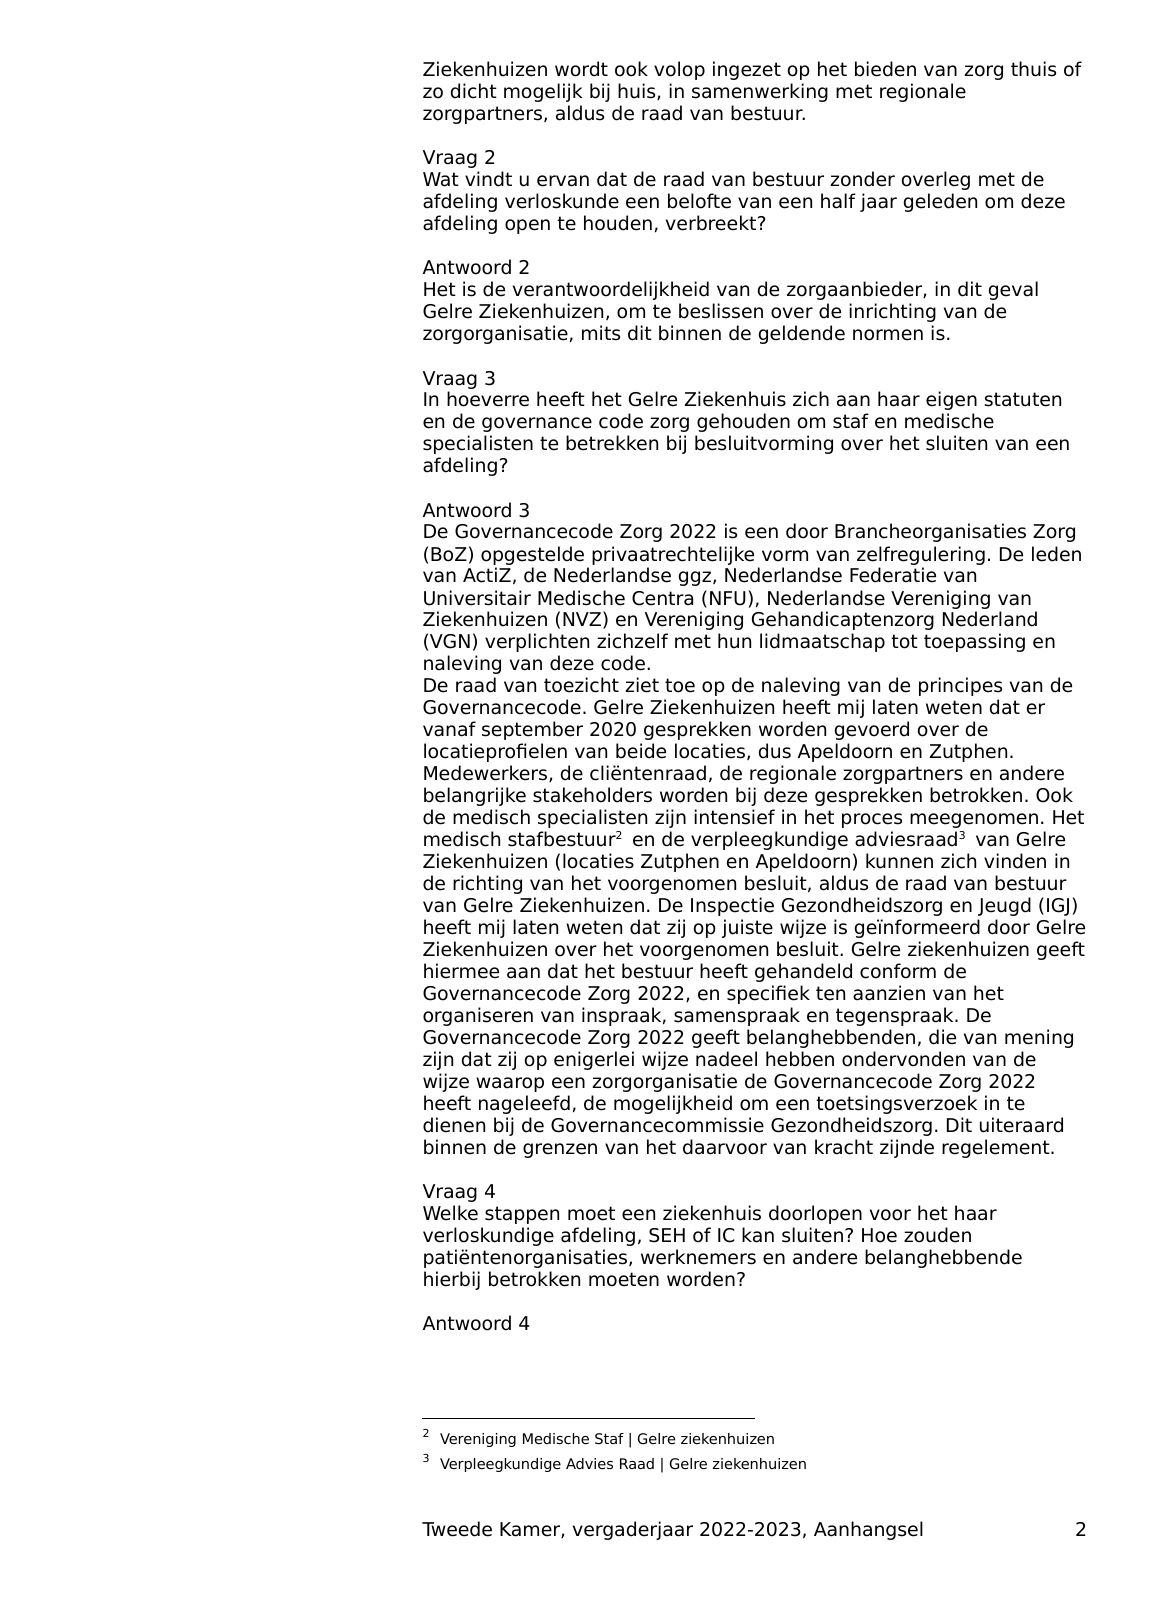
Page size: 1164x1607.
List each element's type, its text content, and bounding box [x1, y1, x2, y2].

text Antwoord 4 [422, 1313, 1087, 1335]
text Vereniging Medische Staf | Gelre ziekenhuizen [422, 1427, 1087, 1449]
text Antwoord 3 [422, 499, 1087, 521]
text Het is de verantwoordelijkheid van de zorgaanbieder, in dit geval Gelre Ziekenhuizen, om te beslissen over de inrichting van de zorgorganisatie, mits dit binnen de geldende normen is. [422, 279, 1087, 345]
text De Governancecode Zorg 2022 is een door Brancheorganisaties Zorg (BoZ) opgestelde privaatrechtelijke vorm van zelfregulering. De leden van ActiZ, de Nederlandse ggz, Nederlandse Federatie van Universitair Medische Centra (NFU), Nederlandse Vereniging van Ziekenhuizen (NVZ) en Vereniging Gehandicaptenzorg Nederland (VGN) verplichten zichzelf met hun lidmaatschap tot toepassing en naleving van deze code. [422, 521, 1087, 675]
text De raad van toezicht ziet toe op de naleving van de principes van de Governancecode. Gelre Ziekenhuizen heeft mij laten weten dat er vanaf september 2020 gesprekken worden gevoerd over de locatieprofielen van beide locaties, dus Apeldoorn en Zutphen. Medewerkers, de cliëntenraad, de regionale zorgpartners en andere belangrijke stakeholders worden bij deze gesprekken betrokken. Ook de medisch specialisten zijn intensief in het proces meegenomen. Het medisch stafbestuur en de verpleegkundige adviesraad van Gelre Ziekenhuizen (locaties Zutphen en Apeldoorn) kunnen zich vinden in de richting van het voorgenomen besluit, aldus de raad van bestuur van Gelre Ziekenhuizen. De Inspectie Gezondheidszorg en Jeugd (IGJ) heeft mij laten weten dat zij op juiste wijze is geïnformeerd door Gelre Ziekenhuizen over het voorgenomen besluit. Gelre ziekenhuizen geeft hiermee aan dat het bestuur heeft gehandeld conform de Governancecode Zorg 2022, en specifiek ten aanzien van het organiseren van inspraak, samenspraak en tegenspraak. De Governancecode Zorg 2022 geeft belanghebbenden, die van mening zijn dat zij op enigerlei wijze nadeel hebben ondervonden van de wijze waarop een zorgorganisatie de Governancecode Zorg 2022 heeft nageleefd, de mogelijkheid om een toetsingsverzoek in te dienen bij de Governancecommissie Gezondheidszorg. Dit uiteraard binnen de grenzen van het daarvoor van kracht zijnde regelement. [422, 675, 1087, 1159]
text In hoeverre heeft het Gelre Ziekenhuis zich aan haar eigen statuten en de governance code zorg gehouden om staf en medische specialisten te betrekken bij besluitvorming over het sluiten van een afdeling? [422, 389, 1087, 477]
text Vraag 4 [422, 1181, 1087, 1203]
text Wat vindt u ervan dat de raad van bestuur zonder overleg met de afdeling verloskunde een belofte van een half jaar geleden om deze afdeling open te houden, verbreekt? [422, 169, 1087, 235]
text Welke stappen moet een ziekenhuis doorlopen voor het haar verloskundige afdeling, SEH of IC kan sluiten? Hoe zouden patiëntenorganisaties, werknemers en andere belanghebbende hierbij betrokken moeten worden? [422, 1203, 1087, 1291]
text Ziekenhuizen wordt ook volop ingezet op het bieden van zorg thuis of zo dicht mogelijk bij huis, in samenwerking met regionale zorgpartners, aldus de raad van bestuur. [422, 59, 1087, 125]
text Verpleegkundige Advies Raad | Gelre ziekenhuizen [422, 1452, 1087, 1474]
text Antwoord 2 [422, 257, 1087, 279]
text Vraag 3 [422, 367, 1087, 389]
text Vraag 2 [422, 147, 1087, 169]
